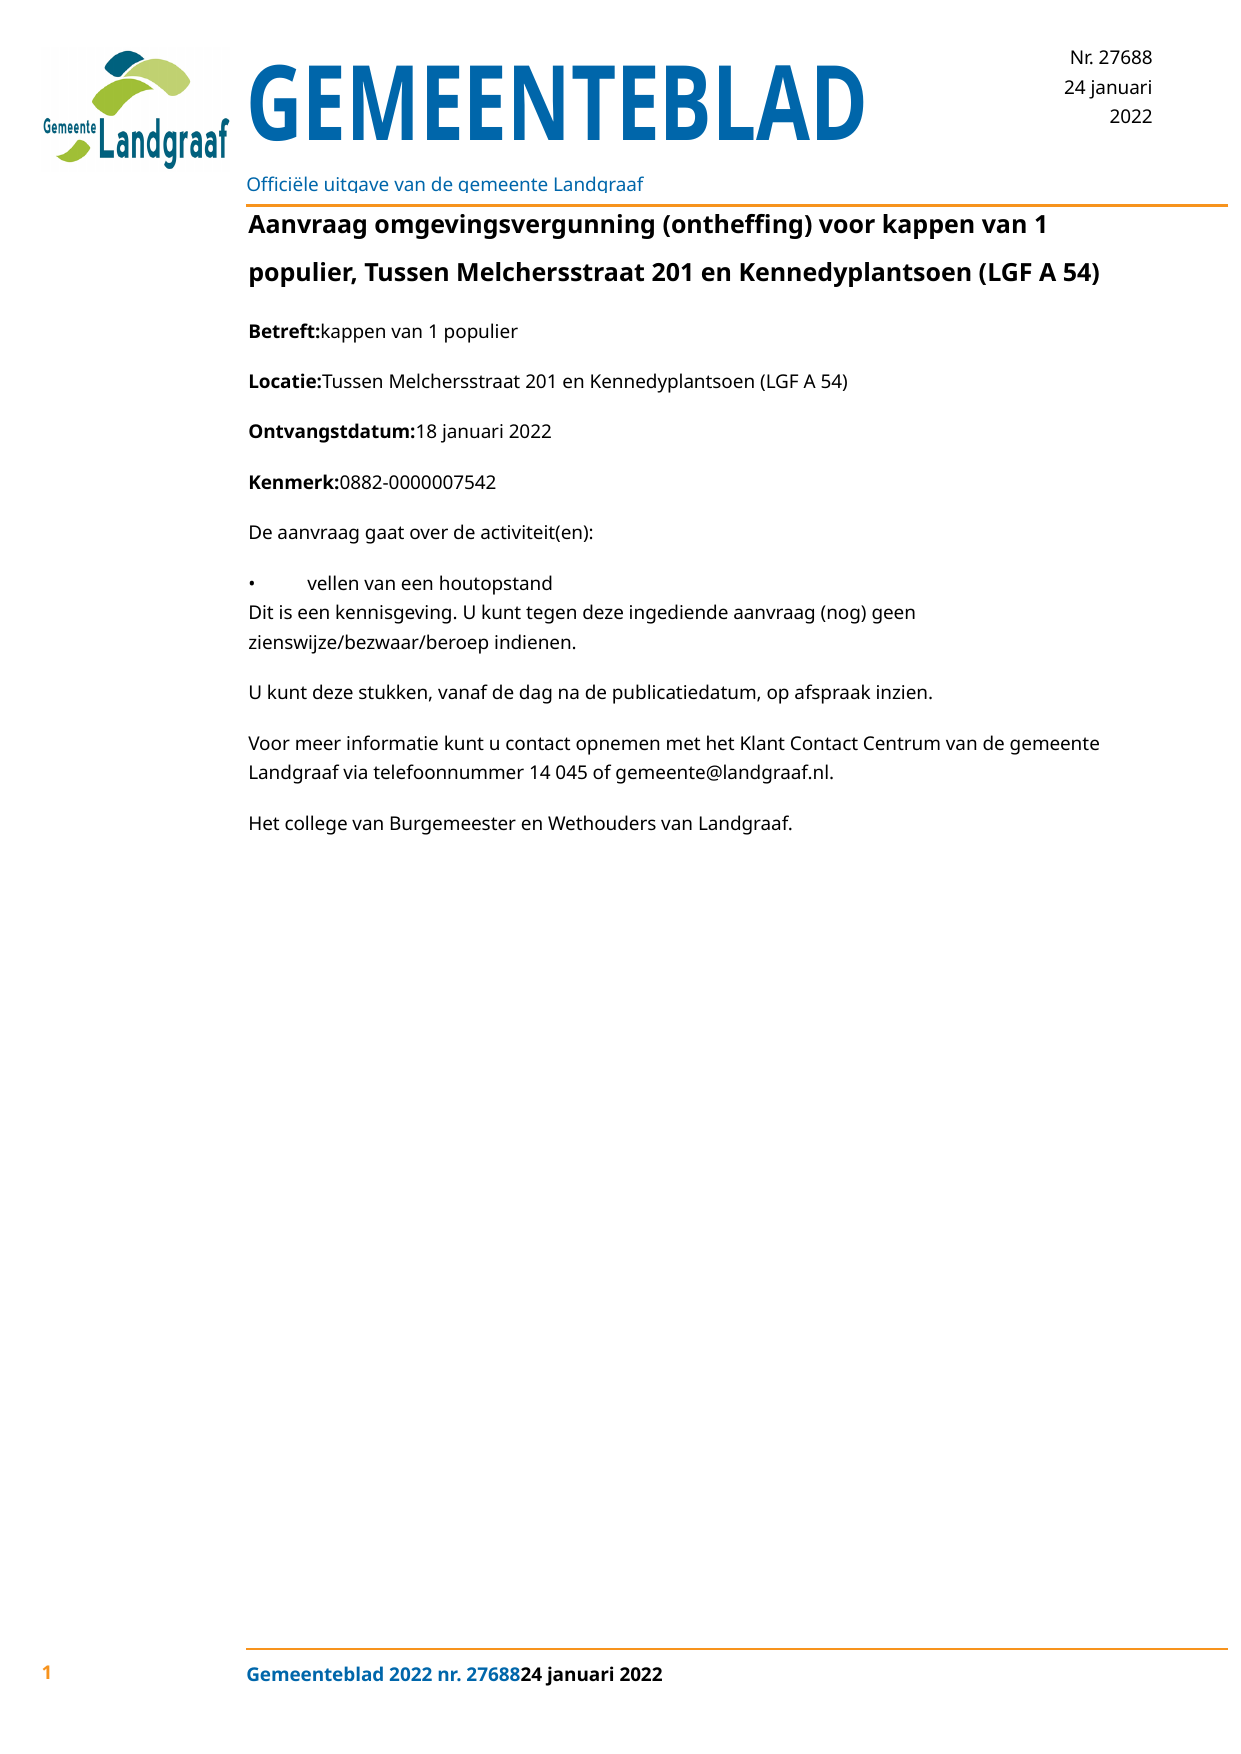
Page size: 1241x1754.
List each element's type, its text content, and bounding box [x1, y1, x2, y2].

text Betreft:kappen van 1 populier [248, 318, 1152, 344]
picture [41, 47, 231, 172]
text U kunt deze stukken, vanaf de dag na de publicatiedatum, op afspraak inzien. [248, 679, 1152, 705]
text Dit is een kennisgeving. U kunt tegen deze ingediende aanvraag (nog) geen zienswijze/bezwaar/beroep indienen. [248, 599, 1152, 655]
text Het college van Burgemeester en Wethouders van Landgraaf. [248, 810, 1152, 836]
text Voor meer informatie kunt u contact opnemen met het Klant Contact Centrum van de gemeente Landgraaf via telefoonnummer 14 045 of gemeente@landgraaf.nl. [248, 730, 1152, 785]
text Locatie:Tussen Melchersstraat 201 en Kennedyplantsoen (LGF A 54) [248, 368, 1152, 394]
text Kenmerk:0882-0000007542 [248, 469, 1152, 495]
text Aanvraag omgevingsvergunning (ontheffing) voor kappen van 1 populier, Tussen Melchersstraat 201 en Kennedyplantsoen (LGF A 54) [248, 207, 1152, 288]
text De aanvraag gaat over de activiteit(en): [248, 519, 1152, 545]
text Ontvangstdatum:18 januari 2022 [248, 419, 1152, 444]
list vellen van een houtopstand [248, 570, 1152, 596]
